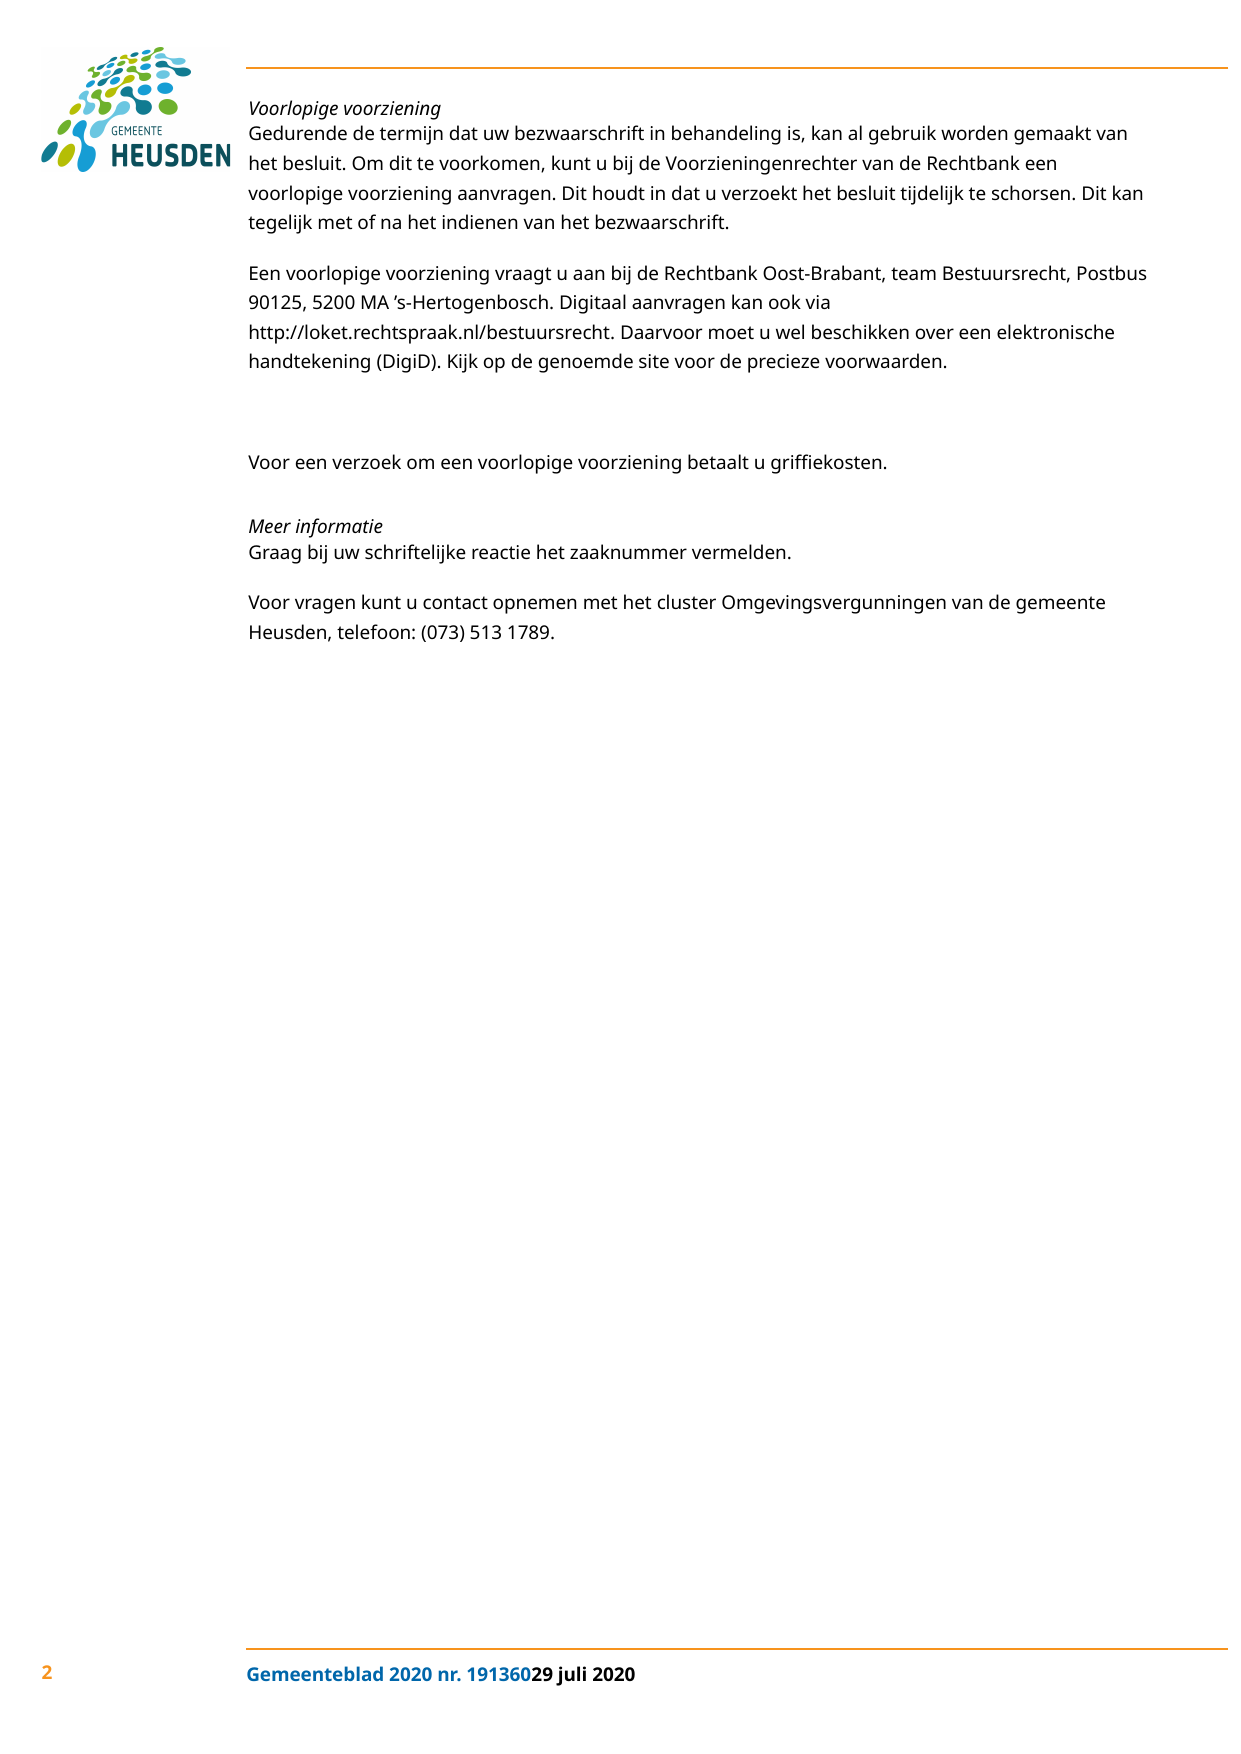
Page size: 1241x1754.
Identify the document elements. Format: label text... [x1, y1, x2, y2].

text Graag bij uw schriftelijke reactie het zaaknummer vermelden. [248, 539, 1152, 565]
text Gedurende de termijn dat uw bezwaarschrift in behandeling is, kan al gebruik worden gemaakt van het besluit. Om dit te voorkomen, kunt u bij de Voorzieningenrechter van de Rechtbank een voorlopige voorziening aanvragen. Dit houdt in dat u verzoekt het besluit tijdelijk te schorsen. Dit kan tegelijk met of na het indienen van het bezwaarschrift. [248, 121, 1152, 235]
text Een voorlopige voorziening vraagt u aan bij de Rechtbank Oost-Brabant, team Bestuursrecht, Postbus 90125, 5200 MA ’s-Hertogenbosch. Digitaal aanvragen kan ook via http://loket.rechtspraak.nl/bestuursrecht. Daarvoor moet u wel beschikken over een elektronische handtekening (DigiD). Kijk op de genoemde site voor de precieze voorwaarden. [248, 260, 1152, 374]
picture [41, 47, 231, 172]
text Meer informatie [248, 513, 1152, 539]
text Voor vragen kunt u contact opnemen met het cluster Omgevingsvergunningen van de gemeente Heusden, telefoon: (073) 513 1789. [248, 589, 1152, 645]
text Voor een verzoek om een voorlopige voorziening betaalt u griffiekosten. [248, 449, 1152, 475]
text Voorlopige voorziening [248, 95, 1152, 121]
